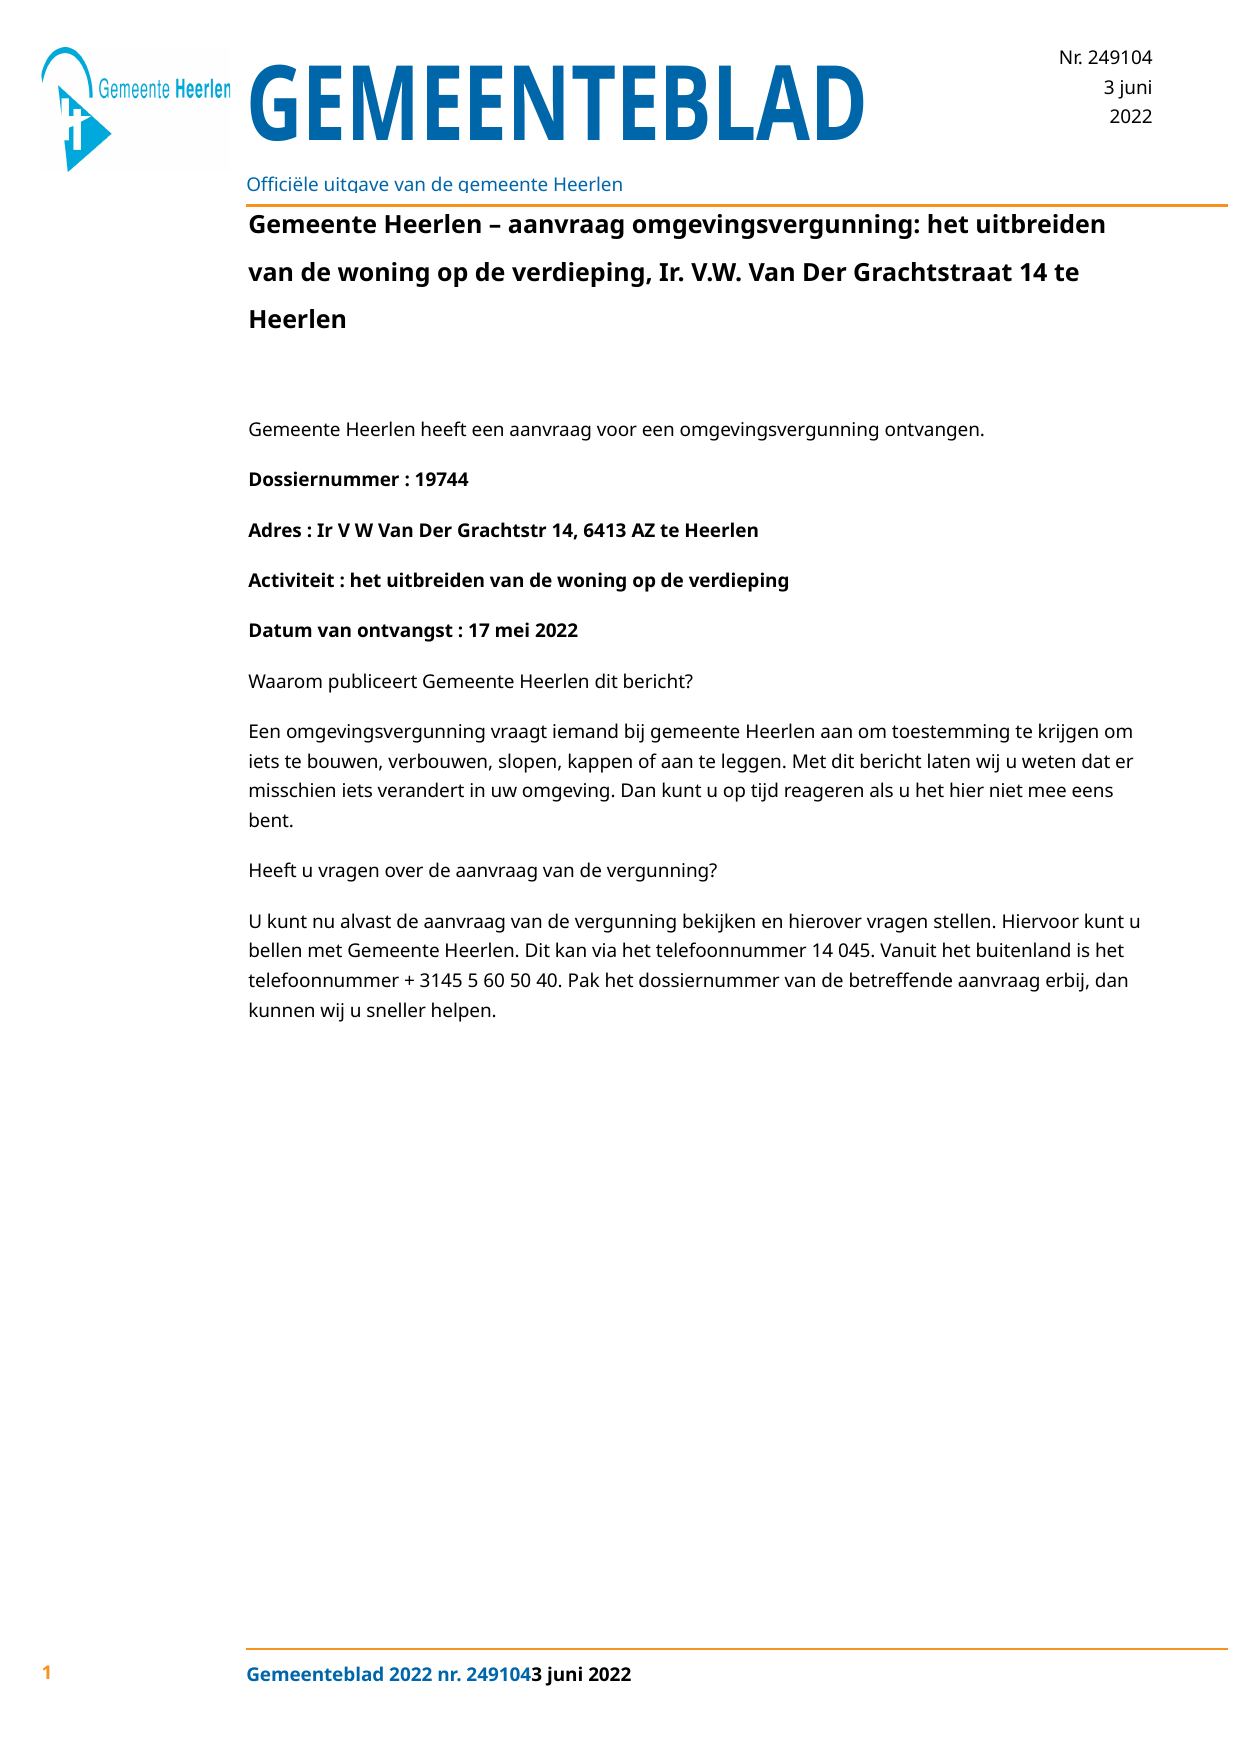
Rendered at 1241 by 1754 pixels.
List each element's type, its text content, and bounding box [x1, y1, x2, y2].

text Gemeente Heerlen – aanvraag omgevingsvergunning: het uitbreiden van de woning op de verdieping, Ir. V.W. Van Der Grachtstraat 14 te Heerlen [248, 207, 1152, 336]
text Datum van ontvangst : 17 mei 2022 [248, 618, 1152, 643]
text Heeft u vragen over de aanvraag van de vergunning? [248, 858, 1152, 883]
text Dossiernummer : 19744 [248, 466, 1152, 492]
text Gemeente Heerlen heeft een aanvraag voor een omgevingsvergunning ontvangen. [248, 416, 1152, 442]
text Adres : Ir V W Van Der Grachtstr 14, 6413 AZ te Heerlen [248, 517, 1152, 542]
picture [41, 47, 231, 172]
text Activiteit : het uitbreiden van de woning op de verdieping [248, 567, 1152, 593]
text Waarom publiceert Gemeente Heerlen dit bericht? [248, 668, 1152, 694]
text Een omgevingsvergunning vraagt iemand bij gemeente Heerlen aan om toestemming te krijgen om iets te bouwen, verbouwen, slopen, kappen of aan te leggen. Met dit bericht laten wij u weten dat er misschien iets verandert in uw omgeving. Dan kunt u op tijd reageren als u het hier niet mee eens bent. [248, 718, 1152, 833]
text U kunt nu alvast de aanvraag van de vergunning bekijken en hierover vragen stellen. Hiervoor kunt u bellen met Gemeente Heerlen. Dit kan via het telefoonnummer 14 045. Vanuit het buitenland is het telefoonnummer + 3145 5 60 50 40. Pak het dossiernummer van de betreffende aanvraag erbij, dan kunnen wij u sneller helpen. [248, 908, 1152, 1022]
picture [41, 47, 59, 70]
